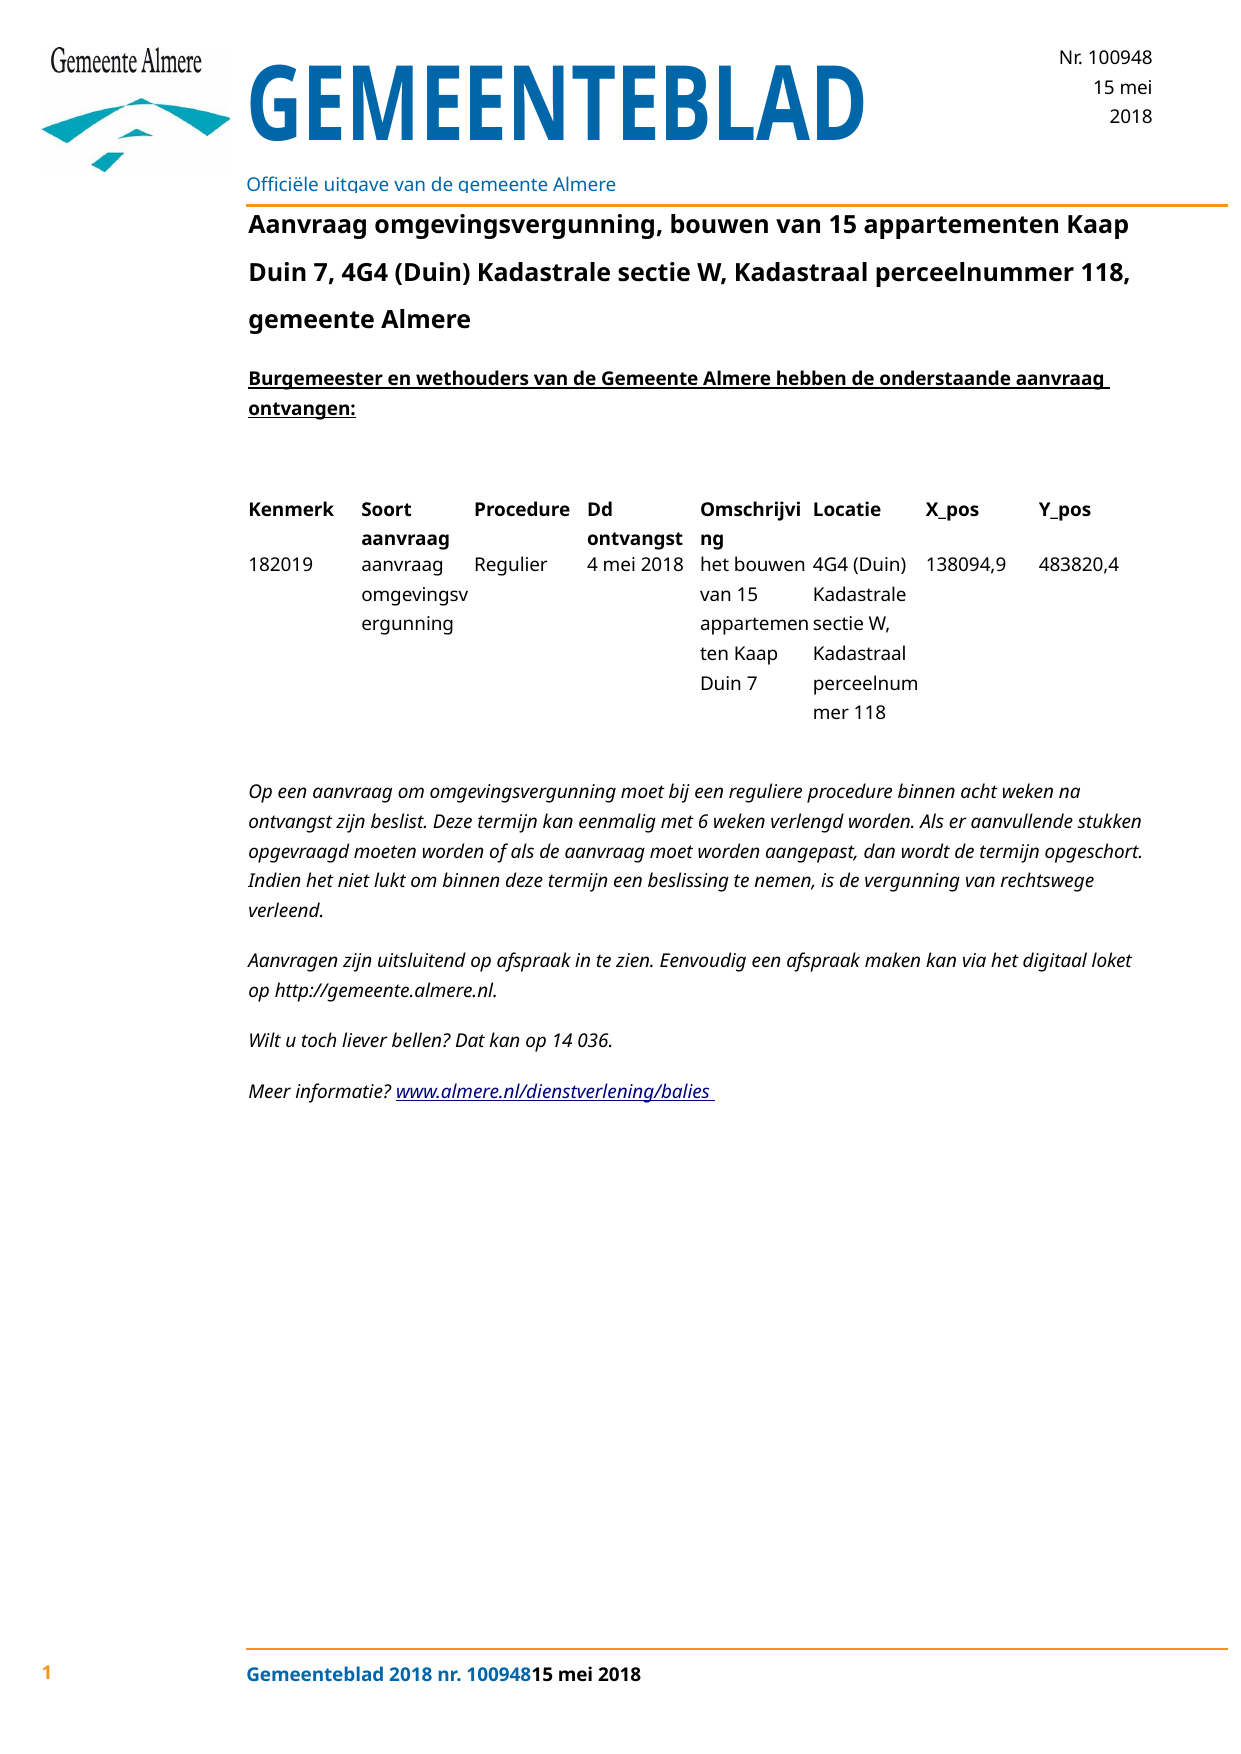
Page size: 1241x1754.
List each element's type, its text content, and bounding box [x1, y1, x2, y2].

table_header Dd ontvangst [587, 496, 700, 551]
table_cell aanvraag omgevingsvergunning [361, 551, 474, 725]
table_header Locatie [813, 496, 926, 551]
text Aanvraag omgevingsvergunning, bouwen van 15 appartementen Kaap Duin 7, 4G4 (Duin) Kadastrale sectie W, Kadastraal perceelnummer 118, gemeente Almere [248, 207, 1152, 336]
table_cell 4 mei 2018 [587, 551, 700, 725]
text Burgemeester en wethouders van de Gemeente Almere hebben de onderstaande aanvraag ontvangen: [248, 366, 1152, 421]
picture [41, 47, 231, 172]
text Wilt u toch liever bellen? Dat kan op 14 036. [248, 1027, 1152, 1053]
table_header Procedure [474, 496, 587, 551]
table_header Omschrijving [700, 496, 813, 551]
text Aanvragen zijn uitsluitend op afspraak in te zien. Eenvoudig een afspraak maken kan via het digitaal loket op http://gemeente.almere.nl. [248, 947, 1152, 1003]
table_header X_pos [926, 496, 1038, 551]
table_header Soort aanvraag [361, 496, 474, 551]
table_cell Regulier [474, 551, 587, 725]
table_header Y_pos [1039, 496, 1152, 551]
table_cell 4G4 (Duin) Kadastrale sectie W, Kadastraal perceelnummer 118 [813, 551, 926, 725]
text Meer informatie? www.almere.nl/dienstverlening/balies [248, 1078, 1152, 1103]
table_cell 182019 [248, 551, 361, 725]
table_cell 138094,9 [926, 551, 1038, 725]
table_cell het bouwen van 15 appartementen Kaap Duin 7 [700, 551, 813, 725]
table_header Kenmerk [248, 496, 361, 551]
table_cell 483820,4 [1039, 551, 1152, 725]
text Op een aanvraag om omgevingsvergunning moet bij een reguliere procedure binnen acht weken na ontvangst zijn beslist. Deze termijn kan eenmalig met 6 weken verlengd worden. Als er aanvullende stukken opgevraagd moeten worden of als de aanvraag moet worden aangepast, dan wordt de termijn opgeschort. Indien het niet lukt om binnen deze termijn een beslissing te nemen, is de vergunning van rechtswege verleend. [248, 779, 1152, 923]
